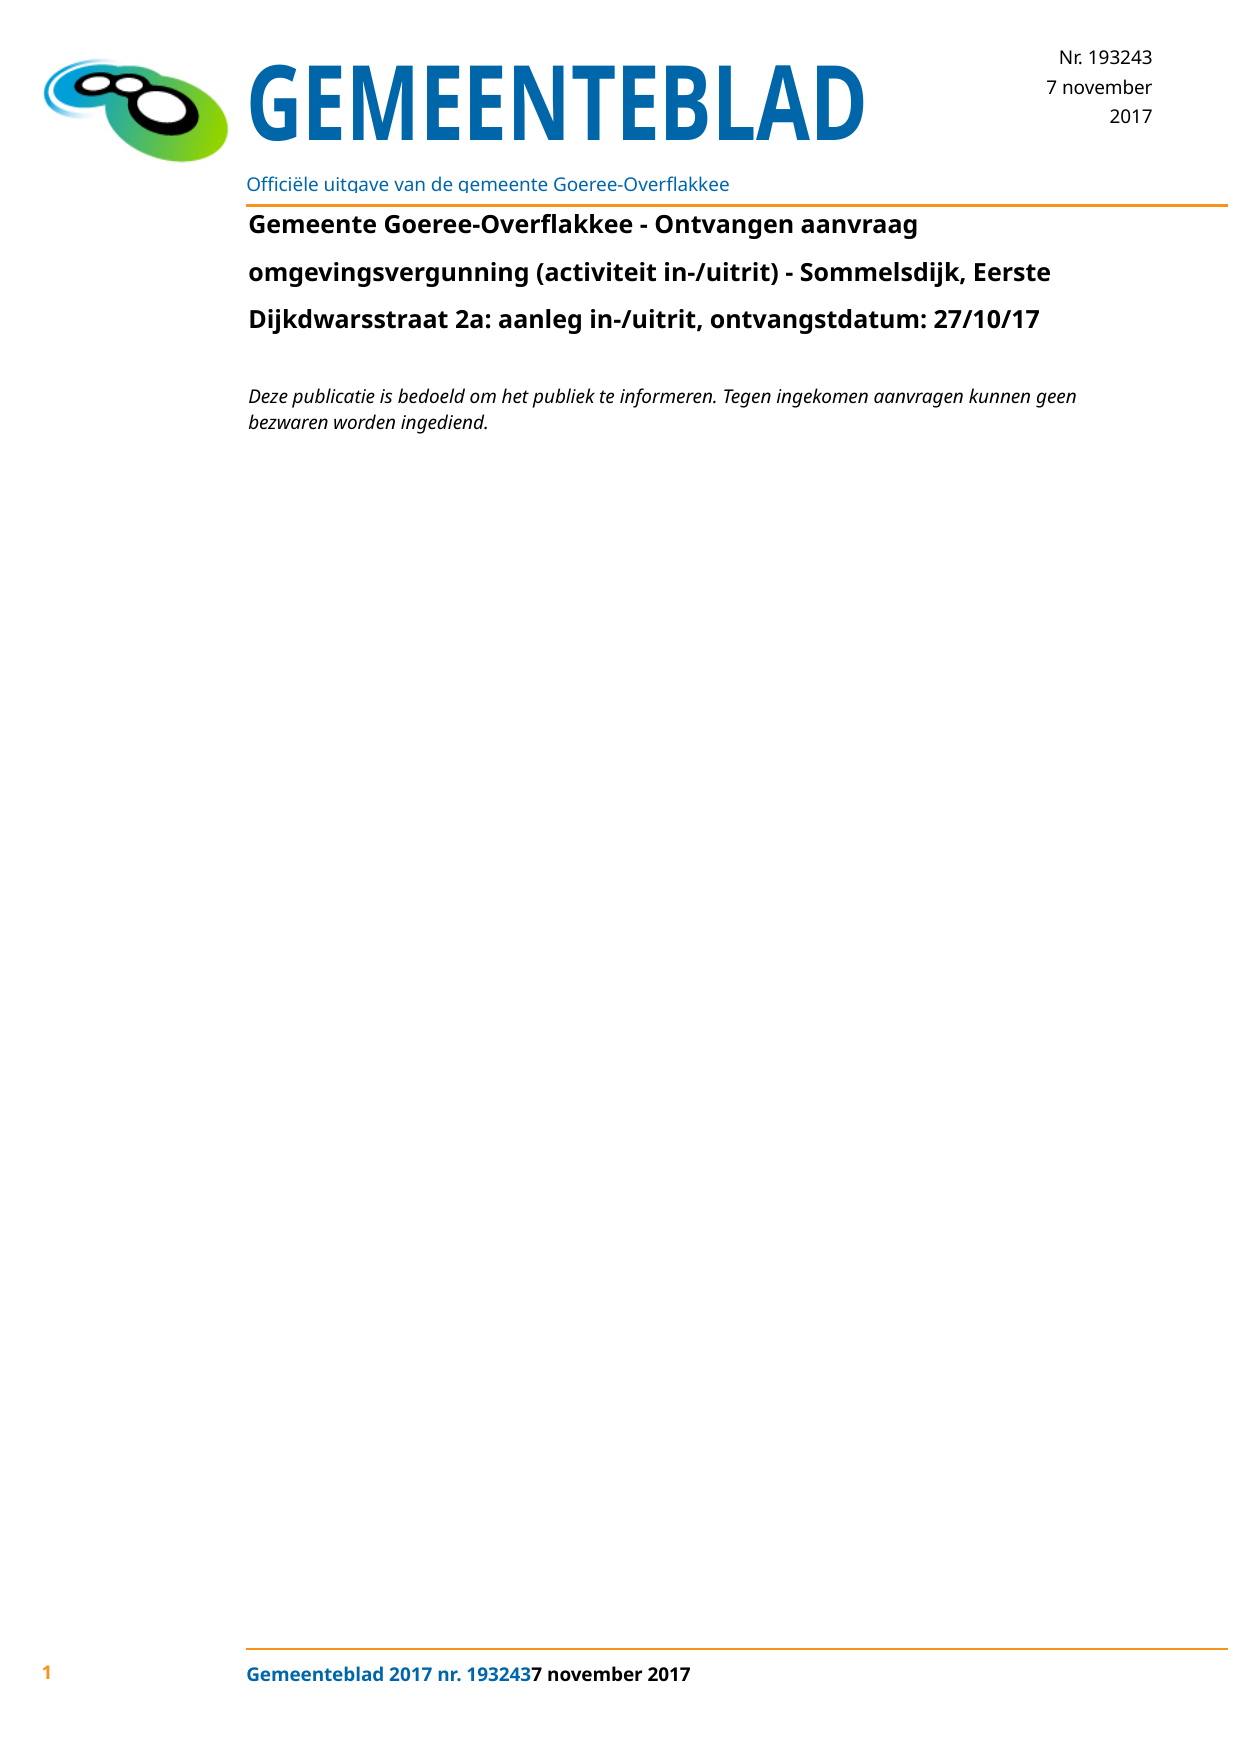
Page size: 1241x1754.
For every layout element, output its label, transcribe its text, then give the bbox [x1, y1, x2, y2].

text Deze publicatie is bedoeld om het publiek te informeren. Tegen ingekomen aanvragen kunnen geen bezwaren worden ingediend. [248, 384, 1152, 435]
picture [41, 47, 231, 172]
text Gemeente Goeree-Overflakkee - Ontvangen aanvraag omgevingsvergunning (activiteit in-/uitrit) - Sommelsdijk, Eerste Dijkdwarsstraat 2a: aanleg in-/uitrit, ontvangstdatum: 27/10/17 [248, 207, 1152, 336]
